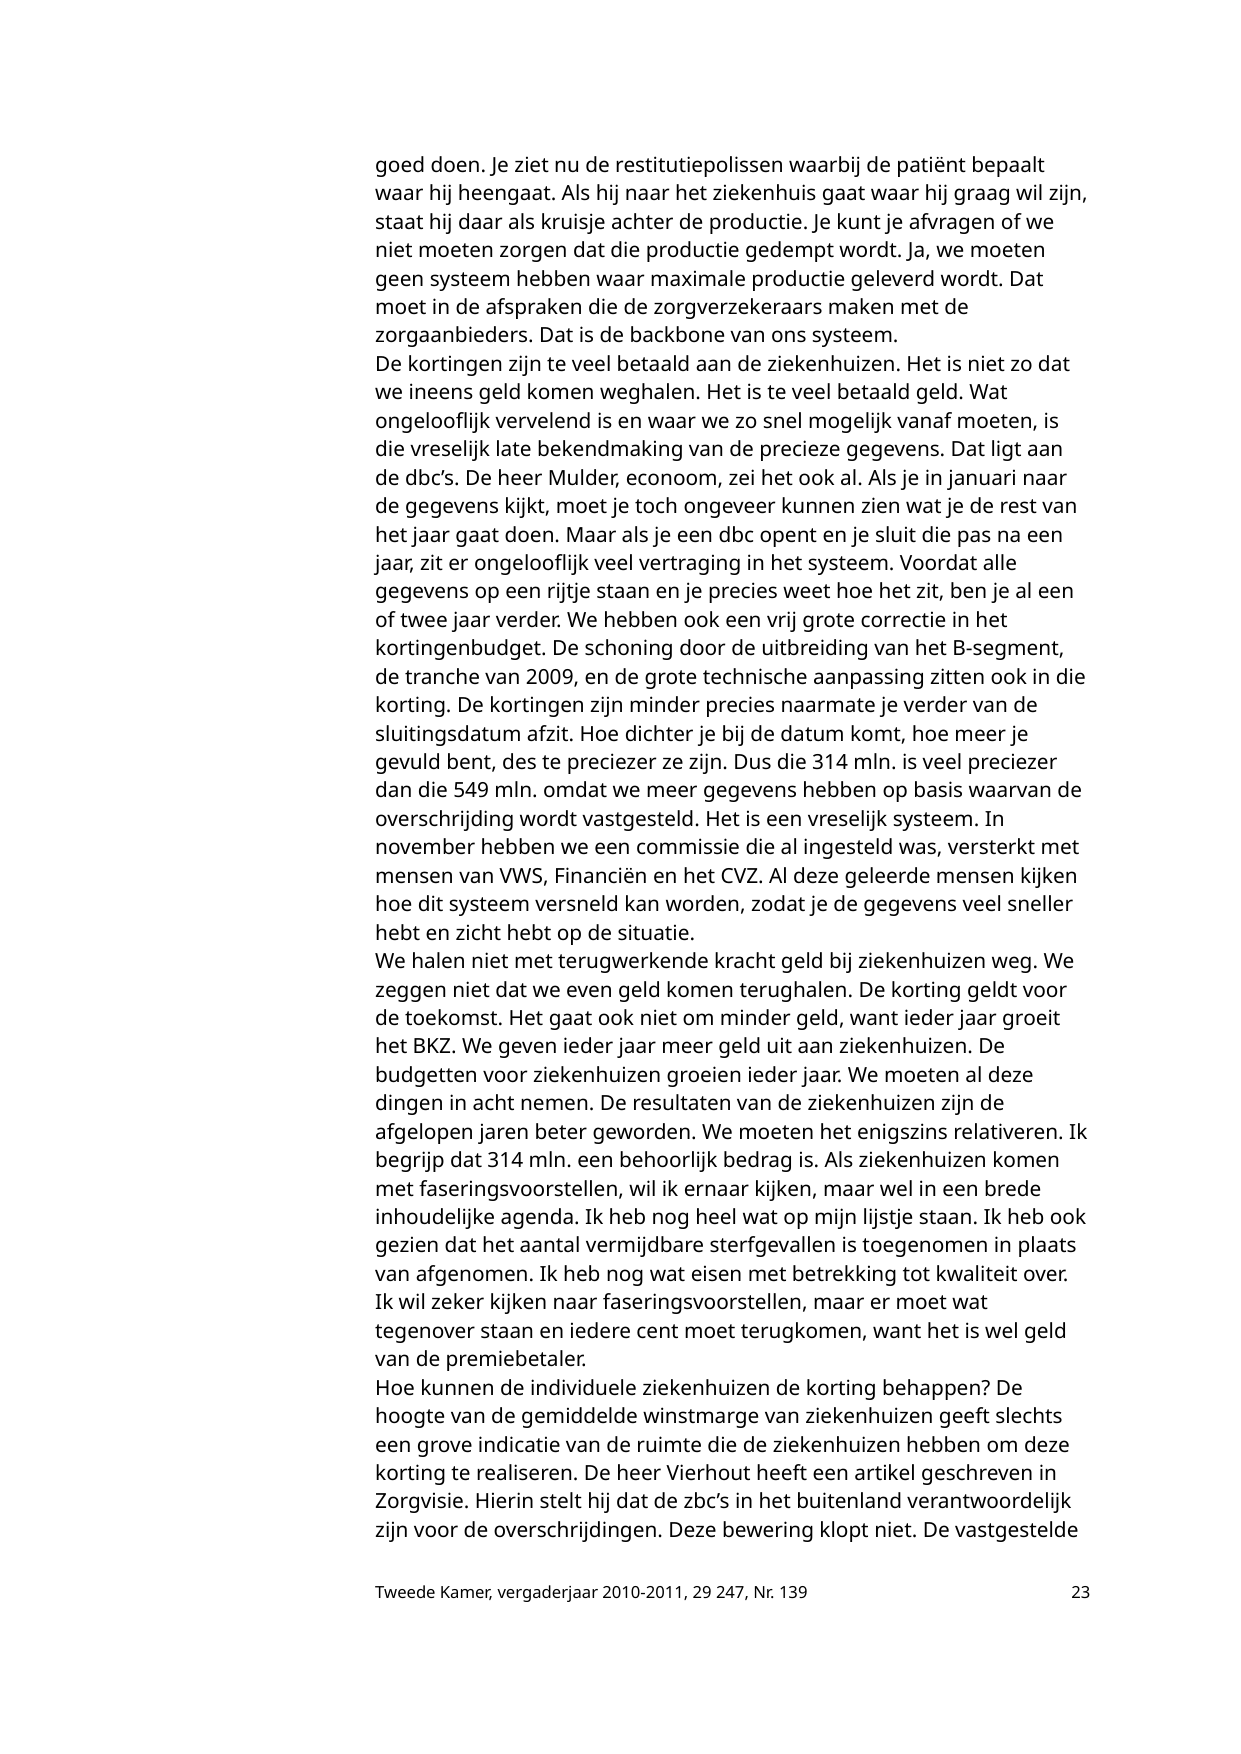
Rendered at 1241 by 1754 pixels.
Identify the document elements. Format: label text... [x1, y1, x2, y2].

text goed doen. Je ziet nu de restitutiepolissen waarbij de patiënt bepaalt waar hij heengaat. Als hij naar het ziekenhuis gaat waar hij graag wil zijn, staat hij daar als kruisje achter de productie. Je kunt je afvragen of we niet moeten zorgen dat die productie gedempt wordt. Ja, we moeten geen systeem hebben waar maximale productie geleverd wordt. Dat moet in de afspraken die de zorgverzekeraars maken met de zorgaanbieders. Dat is de backbone van ons systeem. [375, 150, 1090, 349]
text We halen niet met terugwerkende kracht geld bij ziekenhuizen weg. We zeggen niet dat we even geld komen terughalen. De korting geldt voor de toekomst. Het gaat ook niet om minder geld, want ieder jaar groeit het BKZ. We geven ieder jaar meer geld uit aan ziekenhuizen. De budgetten voor ziekenhuizen groeien ieder jaar. We moeten al deze dingen in acht nemen. De resultaten van de ziekenhuizen zijn de afgelopen jaren beter geworden. We moeten het enigszins relativeren. Ik begrijp dat 314 mln. een behoorlijk bedrag is. Als ziekenhuizen komen met faseringsvoorstellen, wil ik ernaar kijken, maar wel in een brede inhoudelijke agenda. Ik heb nog heel wat op mijn lijstje staan. Ik heb ook gezien dat het aantal vermijdbare sterfgevallen is toegenomen in plaats van afgenomen. Ik heb nog wat eisen met betrekking tot kwaliteit over. Ik wil zeker kijken naar faseringsvoorstellen, maar er moet wat tegenover staan en iedere cent moet terugkomen, want het is wel geld van de premiebetaler. [375, 946, 1090, 1373]
text Hoe kunnen de individuele ziekenhuizen de korting behappen? De hoogte van de gemiddelde winstmarge van ziekenhuizen geeft slechts een grove indicatie van de ruimte die de ziekenhuizen hebben om deze korting te realiseren. De heer Vierhout heeft een artikel geschreven in Zorgvisie. Hierin stelt hij dat de zbc’s in het buitenland verantwoordelijk zijn voor de overschrijdingen. Deze bewering klopt niet. De vastgestelde [375, 1373, 1090, 1543]
text De kortingen zijn te veel betaald aan de ziekenhuizen. Het is niet zo dat we ineens geld komen weghalen. Het is te veel betaald geld. Wat ongelooflijk vervelend is en waar we zo snel mogelijk vanaf moeten, is die vreselijk late bekendmaking van de precieze gegevens. Dat ligt aan de dbc’s. De heer Mulder, econoom, zei het ook al. Als je in januari naar de gegevens kijkt, moet je toch ongeveer kunnen zien wat je de rest van het jaar gaat doen. Maar als je een dbc opent en je sluit die pas na een jaar, zit er ongelooflijk veel vertraging in het systeem. Voordat alle gegevens op een rijtje staan en je precies weet hoe het zit, ben je al een of twee jaar verder. We hebben ook een vrij grote correctie in het kortingenbudget. De schoning door de uitbreiding van het B-segment, de tranche van 2009, en de grote technische aanpassing zitten ook in die korting. De kortingen zijn minder precies naarmate je verder van de sluitingsdatum afzit. Hoe dichter je bij de datum komt, hoe meer je gevuld bent, des te preciezer ze zijn. Dus die 314 mln. is veel preciezer dan die 549 mln. omdat we meer gegevens hebben op basis waarvan de overschrijding wordt vastgesteld. Het is een vreselijk systeem. In november hebben we een commissie die al ingesteld was, versterkt met mensen van VWS, Financiën en het CVZ. Al deze geleerde mensen kijken hoe dit systeem versneld kan worden, zodat je de gegevens veel sneller hebt en zicht hebt op de situatie. [375, 349, 1090, 946]
